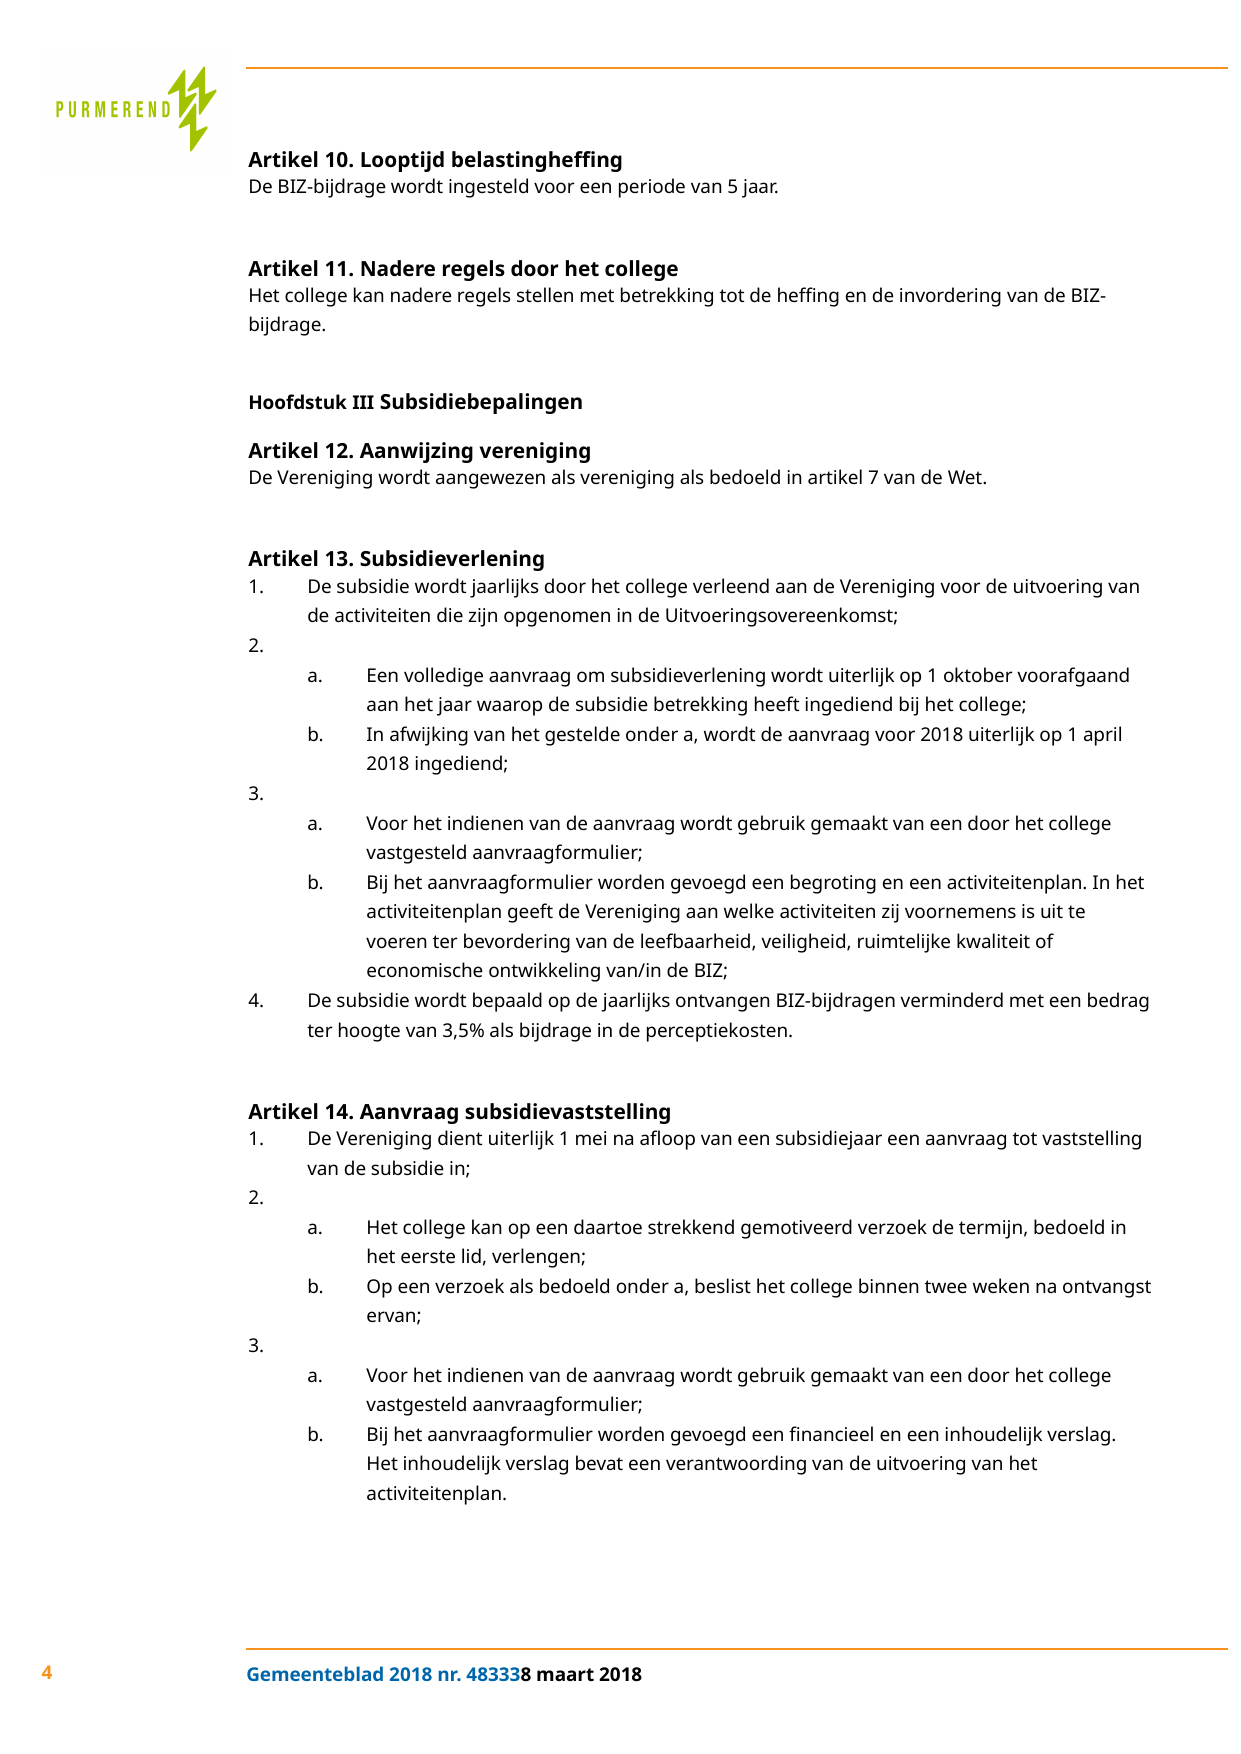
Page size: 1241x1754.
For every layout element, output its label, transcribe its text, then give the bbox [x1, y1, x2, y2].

text Artikel 10. Looptijd belastingheffing [248, 145, 1152, 174]
text Hoofdstuk III Subsidiebepalingen [248, 387, 1152, 415]
list In afwijking van het gestelde onder a, wordt de aanvraag voor 2018 uiterlijk op 1 april 2018 ingediend; [307, 721, 1152, 776]
list Bij het aanvraagformulier worden gevoegd een financieel en een inhoudelijk verslag. Het inhoudelijk verslag bevat een verantwoording van de uitvoering van het activiteitenplan. [307, 1421, 1152, 1506]
list De Vereniging dient uiterlijk 1 mei na afloop van een subsidiejaar een aanvraag tot vaststelling van de subsidie in; [248, 1125, 1152, 1181]
list De subsidie wordt jaarlijks door het college verleend aan de Vereniging voor de uitvoering van de activiteiten die zijn opgenomen in de Uitvoeringsovereenkomst; [248, 573, 1152, 628]
list Het college kan op een daartoe strekkend gemotiveerd verzoek de termijn, bedoeld in het eerste lid, verlengen; [307, 1214, 1152, 1269]
text Artikel 11. Nadere regels door het college [248, 254, 1152, 282]
text Artikel 13. Subsidieverlening [248, 544, 1152, 573]
text De Vereniging wordt aangewezen als vereniging als bedoeld in artikel 7 van de Wet. [248, 464, 1152, 490]
text Het college kan nadere regels stellen met betrekking tot de heffing en de invordering van de BIZ-bijdrage. [248, 282, 1152, 337]
list Voor het indienen van de aanvraag wordt gebruik gemaakt van een door het college vastgesteld aanvraagformulier; [307, 810, 1152, 865]
picture [41, 47, 231, 172]
list Voor het indienen van de aanvraag wordt gebruik gemaakt van een door het college vastgesteld aanvraagformulier; [307, 1362, 1152, 1417]
text Artikel 12. Aanwijzing vereniging [248, 436, 1152, 464]
text De BIZ-bijdrage wordt ingesteld voor een periode van 5 jaar. [248, 174, 1152, 199]
list De subsidie wordt bepaald op de jaarlijks ontvangen BIZ-bijdragen verminderd met een bedrag ter hoogte van 3,5% als bijdrage in de perceptiekosten. [248, 987, 1152, 1042]
list Een volledige aanvraag om subsidieverlening wordt uiterlijk op 1 oktober voorafgaand aan het jaar waarop de subsidie betrekking heeft ingediend bij het college; [307, 662, 1152, 717]
text Artikel 14. Aanvraag subsidievaststelling [248, 1097, 1152, 1125]
list Bij het aanvraagformulier worden gevoegd een begroting en een activiteitenplan. In het activiteitenplan geeft de Vereniging aan welke activiteiten zij voornemens is uit te voeren ter bevordering van de leefbaarheid, veiligheid, ruimtelijke kwaliteit of economische ontwikkeling van/in de BIZ; [307, 869, 1152, 983]
list Op een verzoek als bedoeld onder a, beslist het college binnen twee weken na ontvangst ervan; [307, 1273, 1152, 1328]
